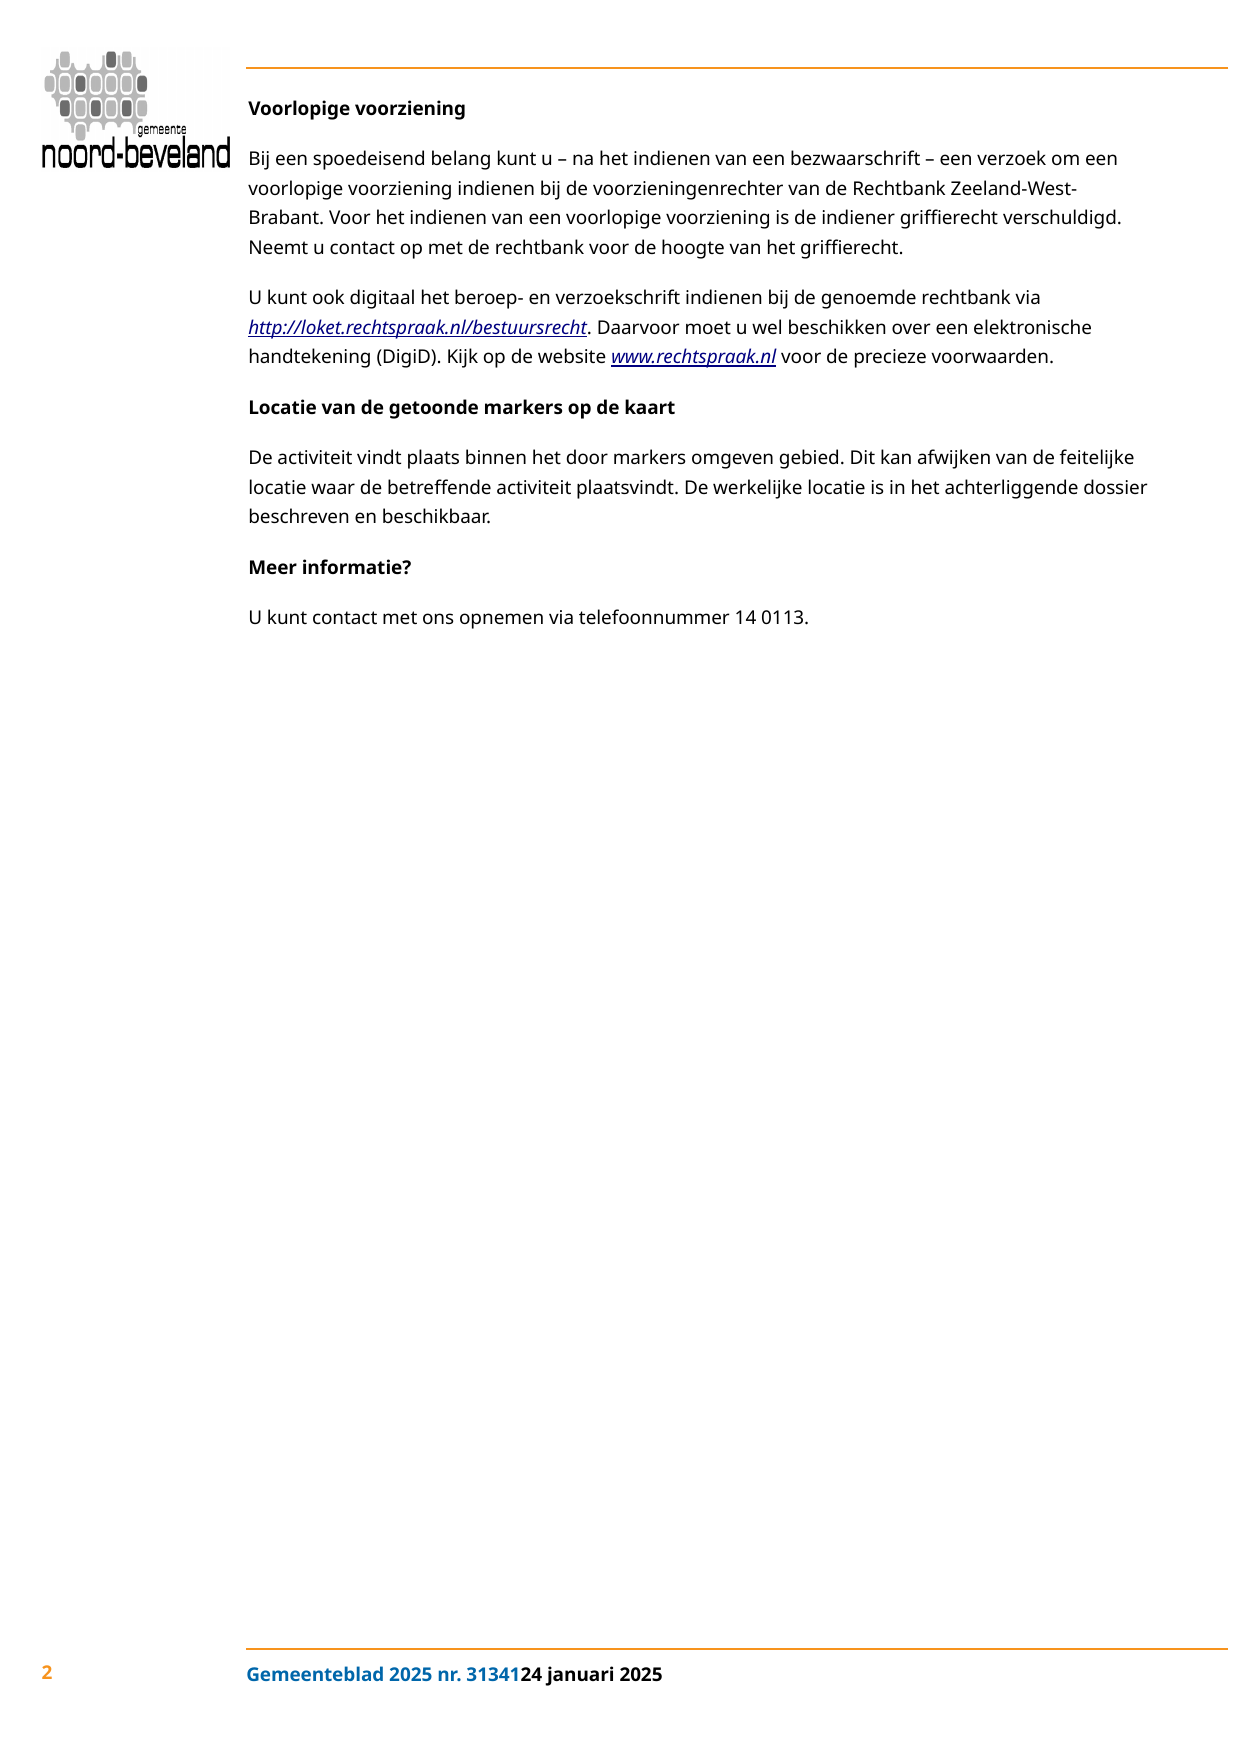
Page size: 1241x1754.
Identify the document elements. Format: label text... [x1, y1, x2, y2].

text Meer informatie? [248, 554, 1152, 580]
text U kunt ook digitaal het beroep- en verzoekschrift indienen bij de genoemde rechtbank via http://loket.rechtspraak.nl/bestuursrecht. Daarvoor moet u wel beschikken over een elektronische handtekening (DigiD). Kijk op de website www.rechtspraak.nl voor de precieze voorwaarden. [248, 284, 1152, 369]
text Bij een spoedeisend belang kunt u – na het indienen van een bezwaarschrift – een verzoek om een voorlopige voorziening indienen bij de voorzieningenrechter van de Rechtbank Zeeland-West-Brabant. Voor het indienen van een voorlopige voorziening is de indiener griffierecht verschuldigd. Neemt u contact op met de rechtbank voor de hoogte van het griffierecht. [248, 145, 1152, 260]
text Locatie van de getoonde markers op de kaart [248, 394, 1152, 420]
text Voorlopige voorziening [248, 95, 1152, 121]
text U kunt contact met ons opnemen via telefoonnummer 14 0113. [248, 604, 1152, 630]
picture [41, 47, 231, 172]
text De activiteit vindt plaats binnen het door markers omgeven gebied. Dit kan afwijken van de feitelijke locatie waar de betreffende activiteit plaatsvindt. De werkelijke locatie is in het achterliggende dossier beschreven en beschikbaar. [248, 444, 1152, 529]
